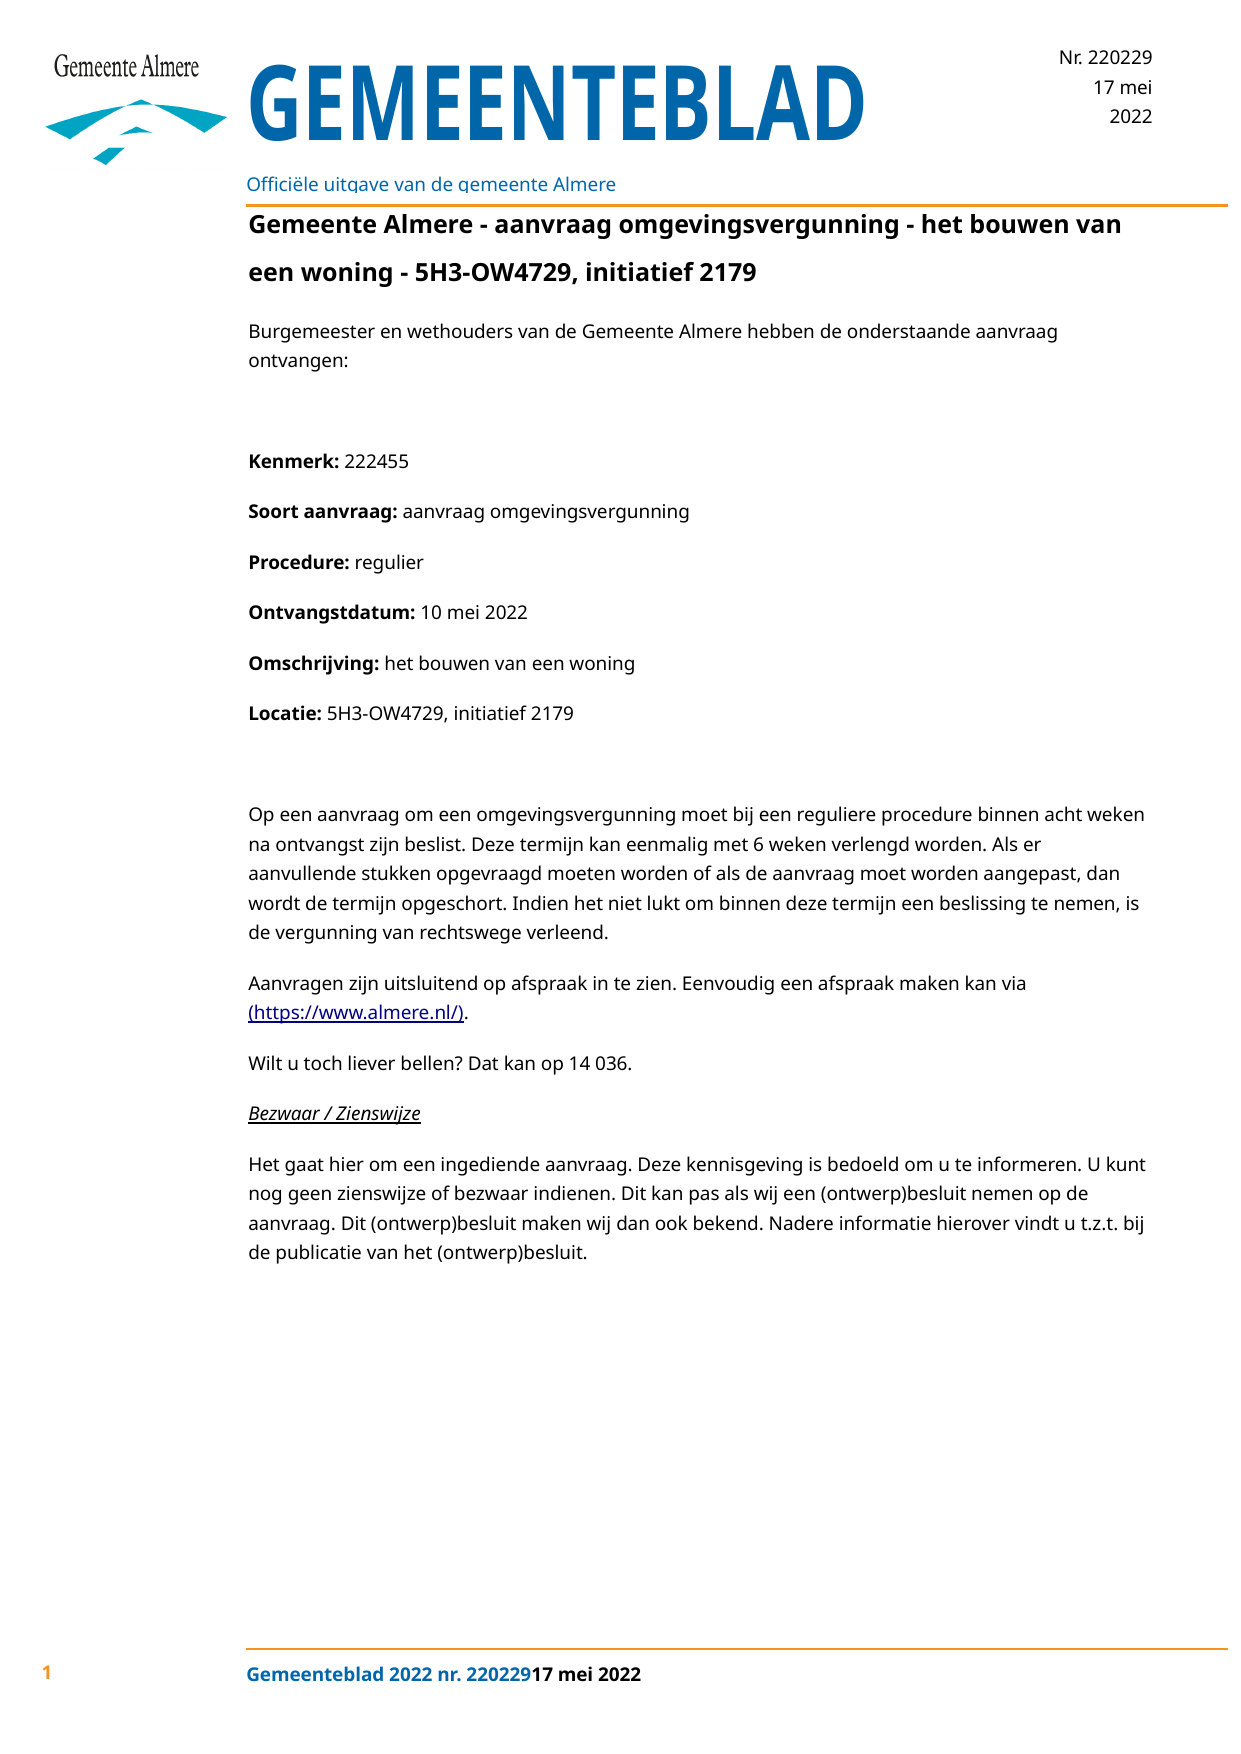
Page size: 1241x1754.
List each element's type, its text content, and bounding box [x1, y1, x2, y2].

text Wilt u toch liever bellen? Dat kan op 14 036. [248, 1050, 1152, 1076]
text Kenmerk: 222455 [248, 448, 1152, 474]
text Omschrijving: het bouwen van een woning [248, 650, 1152, 676]
text Procedure: regulier [248, 549, 1152, 575]
text Locatie: 5H3-OW4729, initiatief 2179 [248, 700, 1152, 726]
text Bezwaar / Zienswijze [248, 1100, 1152, 1126]
text Soort aanvraag: aanvraag omgevingsvergunning [248, 499, 1152, 524]
text Op een aanvraag om een omgevingsvergunning moet bij een reguliere procedure binnen acht weken na ontvangst zijn beslist. Deze termijn kan eenmalig met 6 weken verlengd worden. Als er aanvullende stukken opgevraagd moeten worden of als de aanvraag moet worden aangepast, dan wordt de termijn opgeschort. Indien het niet lukt om binnen deze termijn een beslissing te nemen, is de vergunning van rechtswege verleend. [248, 801, 1152, 945]
text Burgemeester en wethouders van de Gemeente Almere hebben de onderstaande aanvraag ontvangen: [248, 318, 1152, 373]
text Aanvragen zijn uitsluitend op afspraak in te zien. Eenvoudig een afspraak maken kan via (https://www.almere.nl/). [248, 970, 1152, 1025]
text Ontvangstdatum: 10 mei 2022 [248, 599, 1152, 625]
text Gemeente Almere - aanvraag omgevingsvergunning - het bouwen van een woning - 5H3-OW4729, initiatief 2179 [248, 207, 1152, 288]
picture [41, 47, 231, 172]
text Het gaat hier om een ingediende aanvraag. Deze kennisgeving is bedoeld om u te informeren. U kunt nog geen zienswijze of bezwaar indienen. Dit kan pas als wij een (ontwerp)besluit nemen op de aanvraag. Dit (ontwerp)besluit maken wij dan ook bekend. Nadere informatie hierover vindt u t.z.t. bij de publicatie van het (ontwerp)besluit. [248, 1151, 1152, 1265]
